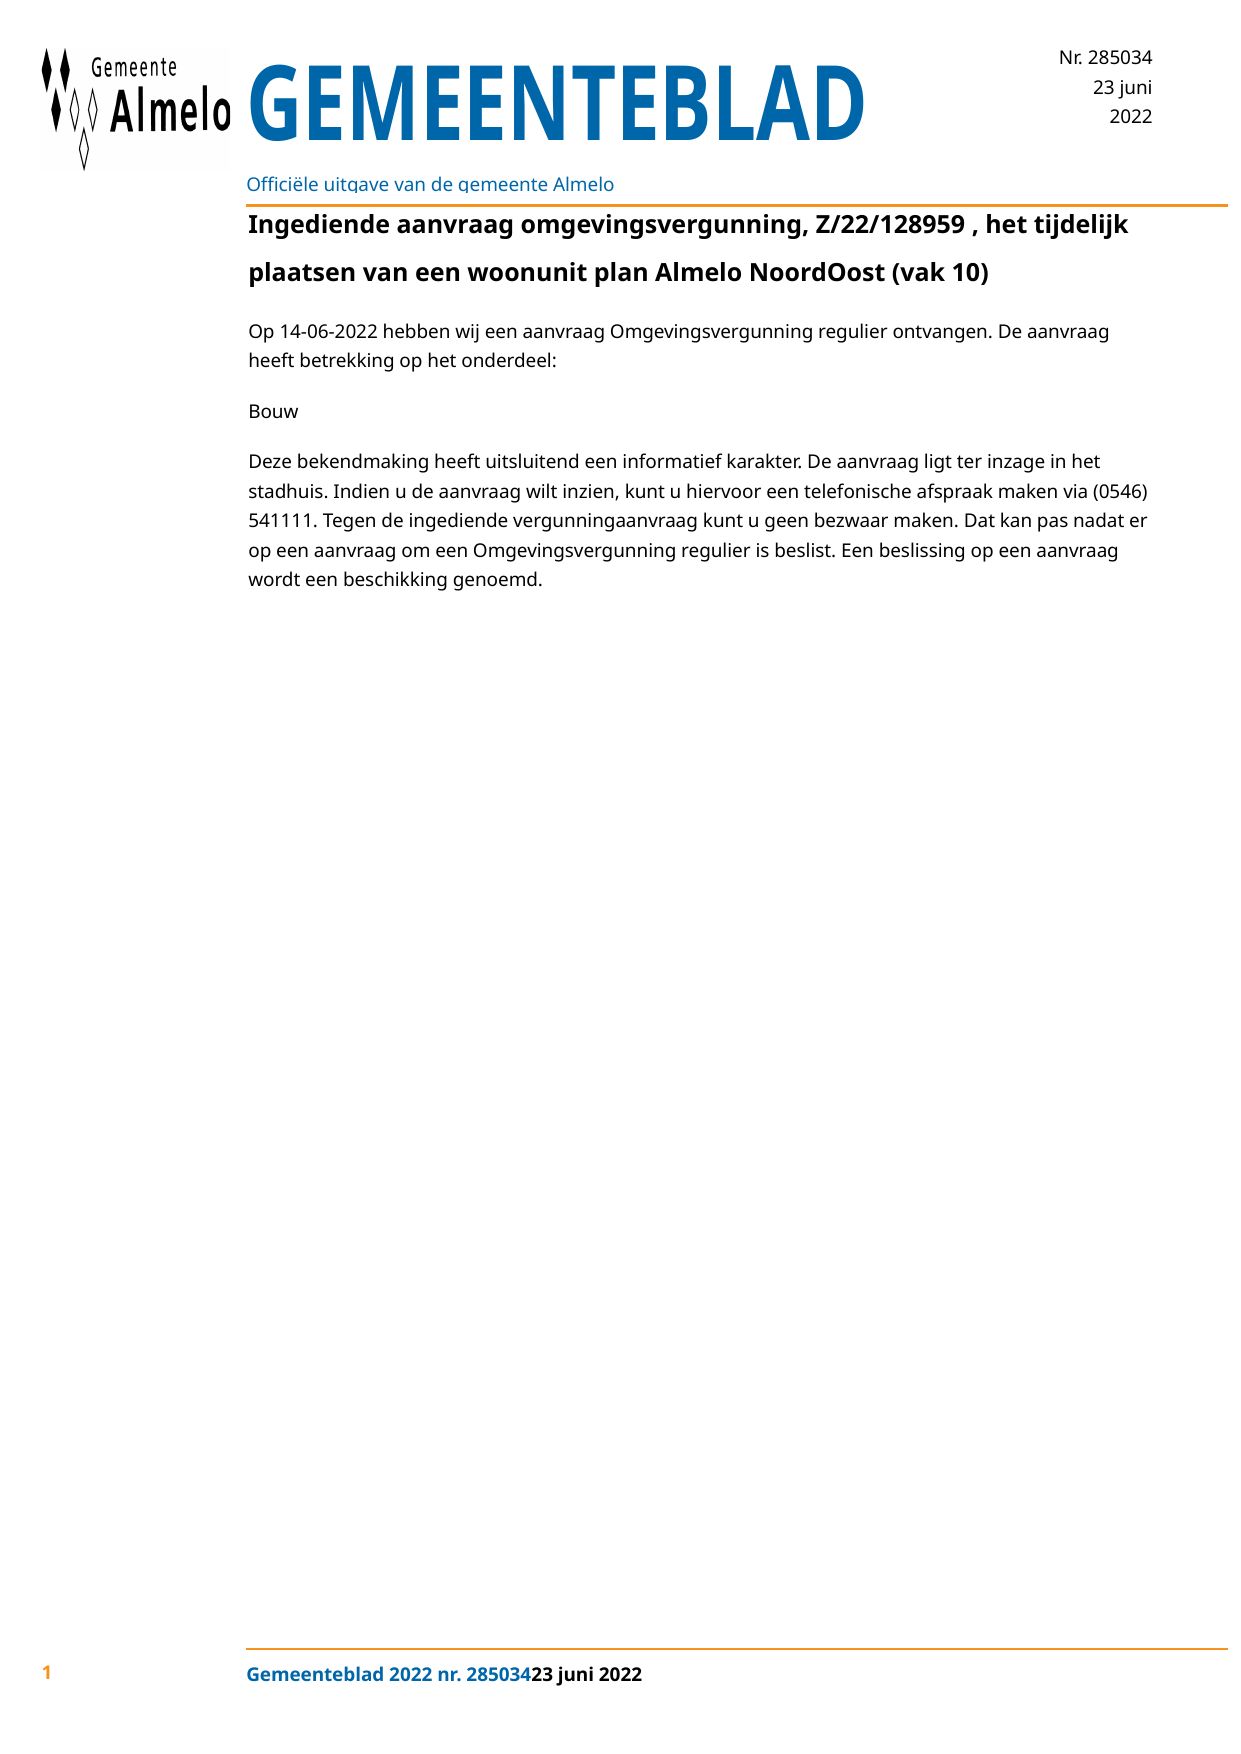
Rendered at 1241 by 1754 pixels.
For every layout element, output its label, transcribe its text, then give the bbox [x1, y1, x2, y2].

text Ingediende aanvraag omgevingsvergunning, Z/22/128959 , het tijdelijk plaatsen van een woonunit plan Almelo NoordOost (vak 10) [248, 207, 1152, 288]
text Op 14-06-2022 hebben wij een aanvraag Omgevingsvergunning regulier ontvangen. De aanvraag heeft betrekking op het onderdeel: [248, 318, 1152, 373]
picture [41, 47, 231, 172]
text Deze bekendmaking heeft uitsluitend een informatief karakter. De aanvraag ligt ter inzage in het stadhuis. Indien u de aanvraag wilt inzien, kunt u hiervoor een telefonische afspraak maken via (0546) 541111. Tegen de ingediende vergunningaanvraag kunt u geen bezwaar maken. Dat kan pas nadat er op een aanvraag om een Omgevingsvergunning regulier is beslist. Een beslissing op een aanvraag wordt een beschikking genoemd. [248, 448, 1152, 592]
text Bouw [248, 398, 1152, 424]
